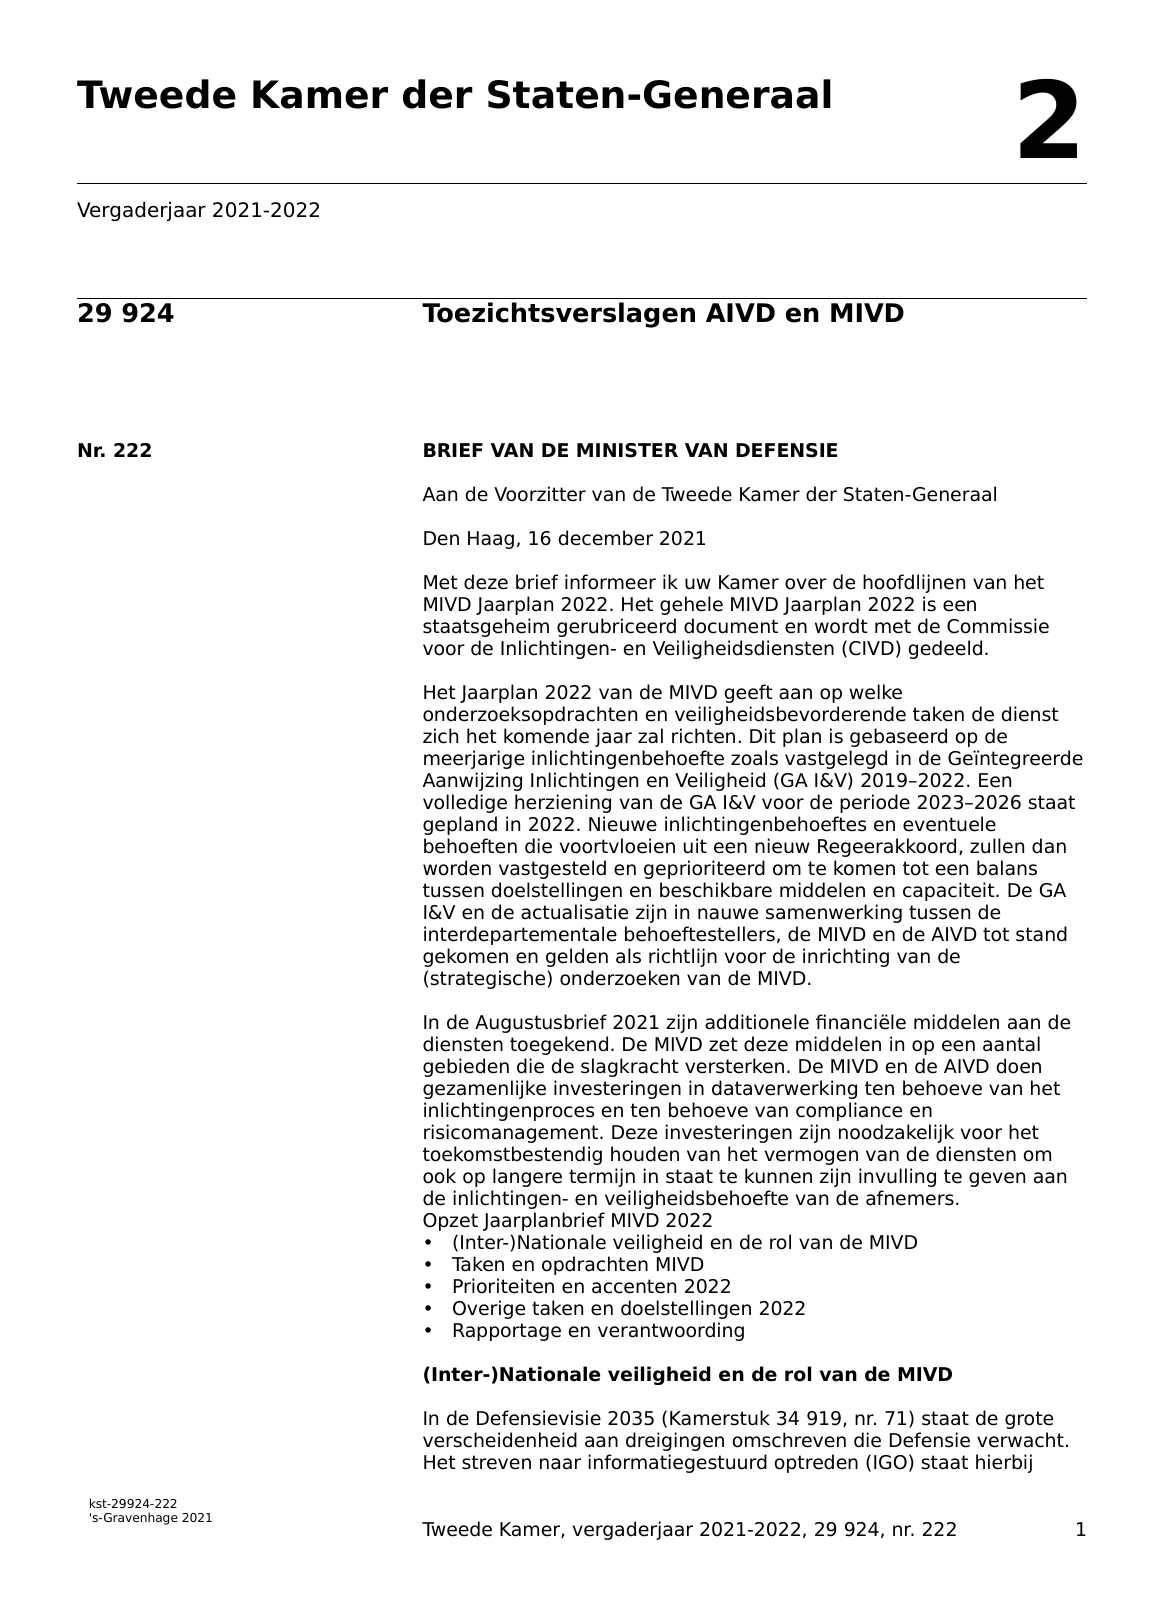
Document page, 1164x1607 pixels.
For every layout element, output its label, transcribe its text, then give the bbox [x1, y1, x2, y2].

text In de Defensievisie 2035 (Kamerstuk 34 919, nr. 71) staat de grote verscheidenheid aan dreigingen omschreven die Defensie verwacht. Het streven naar informatiegestuurd optreden (IGO) staat hierbij [422, 1408, 1087, 1474]
table_header 2 [886, 59, 1087, 183]
text • Overige taken en doelstellingen 2022 [422, 1298, 1087, 1320]
text Met deze brief informeer ik uw Kamer over de hoofdlijnen van het MIVD Jaarplan 2022. Het gehele MIVD Jaarplan 2022 is een staatsgeheim gerubriceerd document en wordt met de Commissie voor de Inlichtingen- en Veiligheidsdiensten (CIVD) gedeeld. [422, 572, 1087, 660]
text • Taken en opdrachten MIVD [422, 1254, 1087, 1276]
table_header Tweede Kamer der Staten-Generaal [77, 59, 886, 183]
subtitle Nr. 222 BRIEF VAN DE MINISTER VAN DEFENSIE [77, 440, 1087, 462]
text In de Augustusbrief 2021 zijn additionele financiële middelen aan de diensten toegekend. De MIVD zet deze middelen in op een aantal gebieden die de slagkracht versterken. De MIVD en de AIVD doen gezamenlijke investeringen in dataverwerking ten behoeve van het inlichtingenproces en ten behoeve van compliance en risicomanagement. Deze investeringen zijn noodzakelijk voor het toekomstbestendig houden van het vermogen van de diensten om ook op langere termijn in staat te kunnen zijn invulling te geven aan de inlichtingen- en veiligheidsbehoefte van de afnemers. [422, 1012, 1087, 1210]
text kst-29924-222 [88, 1497, 323, 1511]
text • (Inter-)Nationale veiligheid en de rol van de MIVD [422, 1232, 1087, 1254]
table_cell Vergaderjaar 2021-2022 [77, 184, 1087, 298]
text Opzet Jaarplanbrief MIVD 2022 [422, 1210, 1087, 1232]
text 's-Gravenhage 2021 [88, 1511, 323, 1525]
subtitle (Inter-)Nationale veiligheid en de rol van de MIVD [422, 1364, 1087, 1386]
subtitle 29 924 Toezichtsverslagen AIVD en MIVD [77, 299, 1087, 329]
text Het Jaarplan 2022 van de MIVD geeft aan op welke onderzoeksopdrachten en veiligheidsbevorderende taken de dienst zich het komende jaar zal richten. Dit plan is gebaseerd op de meerjarige inlichtingenbehoefte zoals vastgelegd in de Geïntegreerde Aanwijzing Inlichtingen en Veiligheid (GA I&V) 2019–2022. Een volledige herziening van de GA I&V voor de periode 2023–2026 staat gepland in 2022. Nieuwe inlichtingenbehoeftes en eventuele behoeften die voortvloeien uit een nieuw Regeerakkoord, zullen dan worden vastgesteld en geprioriteerd om te komen tot een balans tussen doelstellingen en beschikbare middelen en capaciteit. De GA I&V en de actualisatie zijn in nauwe samenwerking tussen de interdepartementale behoeftestellers, de MIVD en de AIVD tot stand gekomen en gelden als richtlijn voor de inrichting van de (strategische) onderzoeken van de MIVD. [422, 682, 1087, 990]
text Den Haag, 16 december 2021 [422, 528, 1087, 550]
text • Prioriteiten en accenten 2022 [422, 1276, 1087, 1298]
text • Rapportage en verantwoording [422, 1320, 1087, 1342]
text Aan de Voorzitter van de Tweede Kamer der Staten-Generaal [422, 484, 1087, 506]
